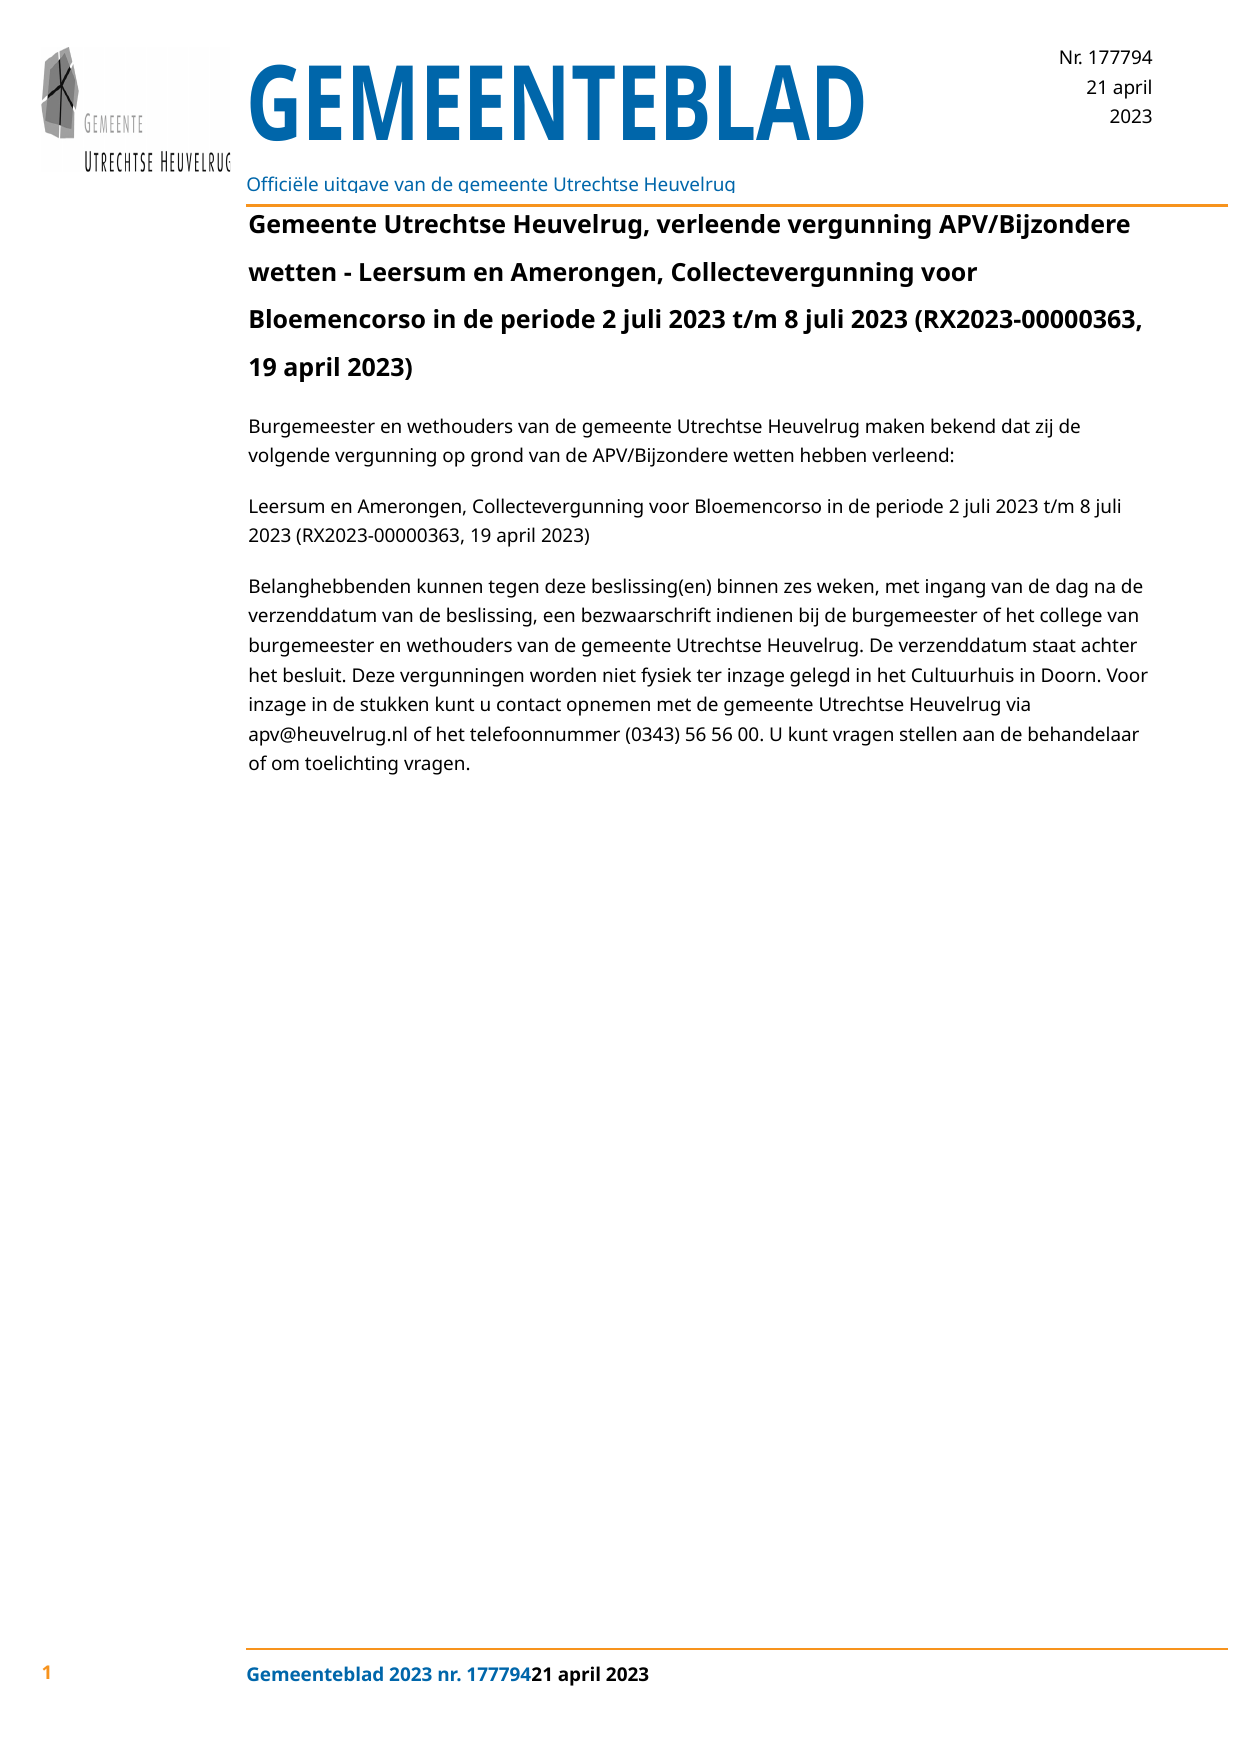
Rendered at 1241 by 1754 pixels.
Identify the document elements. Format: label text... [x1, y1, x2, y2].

text Gemeente Utrechtse Heuvelrug, verleende vergunning APV/Bijzondere wetten - Leersum en Amerongen, Collectevergunning voor Bloemencorso in de periode 2 juli 2023 t/m 8 juli 2023 (RX2023-00000363, 19 april 2023) [248, 207, 1152, 384]
text Leersum en Amerongen, Collectevergunning voor Bloemencorso in de periode 2 juli 2023 t/m 8 juli 2023 (RX2023-00000363, 19 april 2023) [248, 493, 1152, 548]
picture [41, 47, 231, 172]
text Belanghebbenden kunnen tegen deze beslissing(en) binnen zes weken, met ingang van de dag na de verzenddatum van de beslissing, een bezwaarschrift indienen bij de burgemeester of het college van burgemeester en wethouders van de gemeente Utrechtse Heuvelrug. De verzenddatum staat achter het besluit. Deze vergunningen worden niet fysiek ter inzage gelegd in het Cultuurhuis in Doorn. Voor inzage in de stukken kunt u contact opnemen met de gemeente Utrechtse Heuvelrug via apv@heuvelrug.nl of het telefoonnummer (0343) 56 56 00. U kunt vragen stellen aan de behandelaar of om toelichting vragen. [248, 573, 1152, 776]
text Burgemeester en wethouders van de gemeente Utrechtse Heuvelrug maken bekend dat zij de volgende vergunning op grond van de APV/Bijzondere wetten hebben verleend: [248, 413, 1152, 468]
